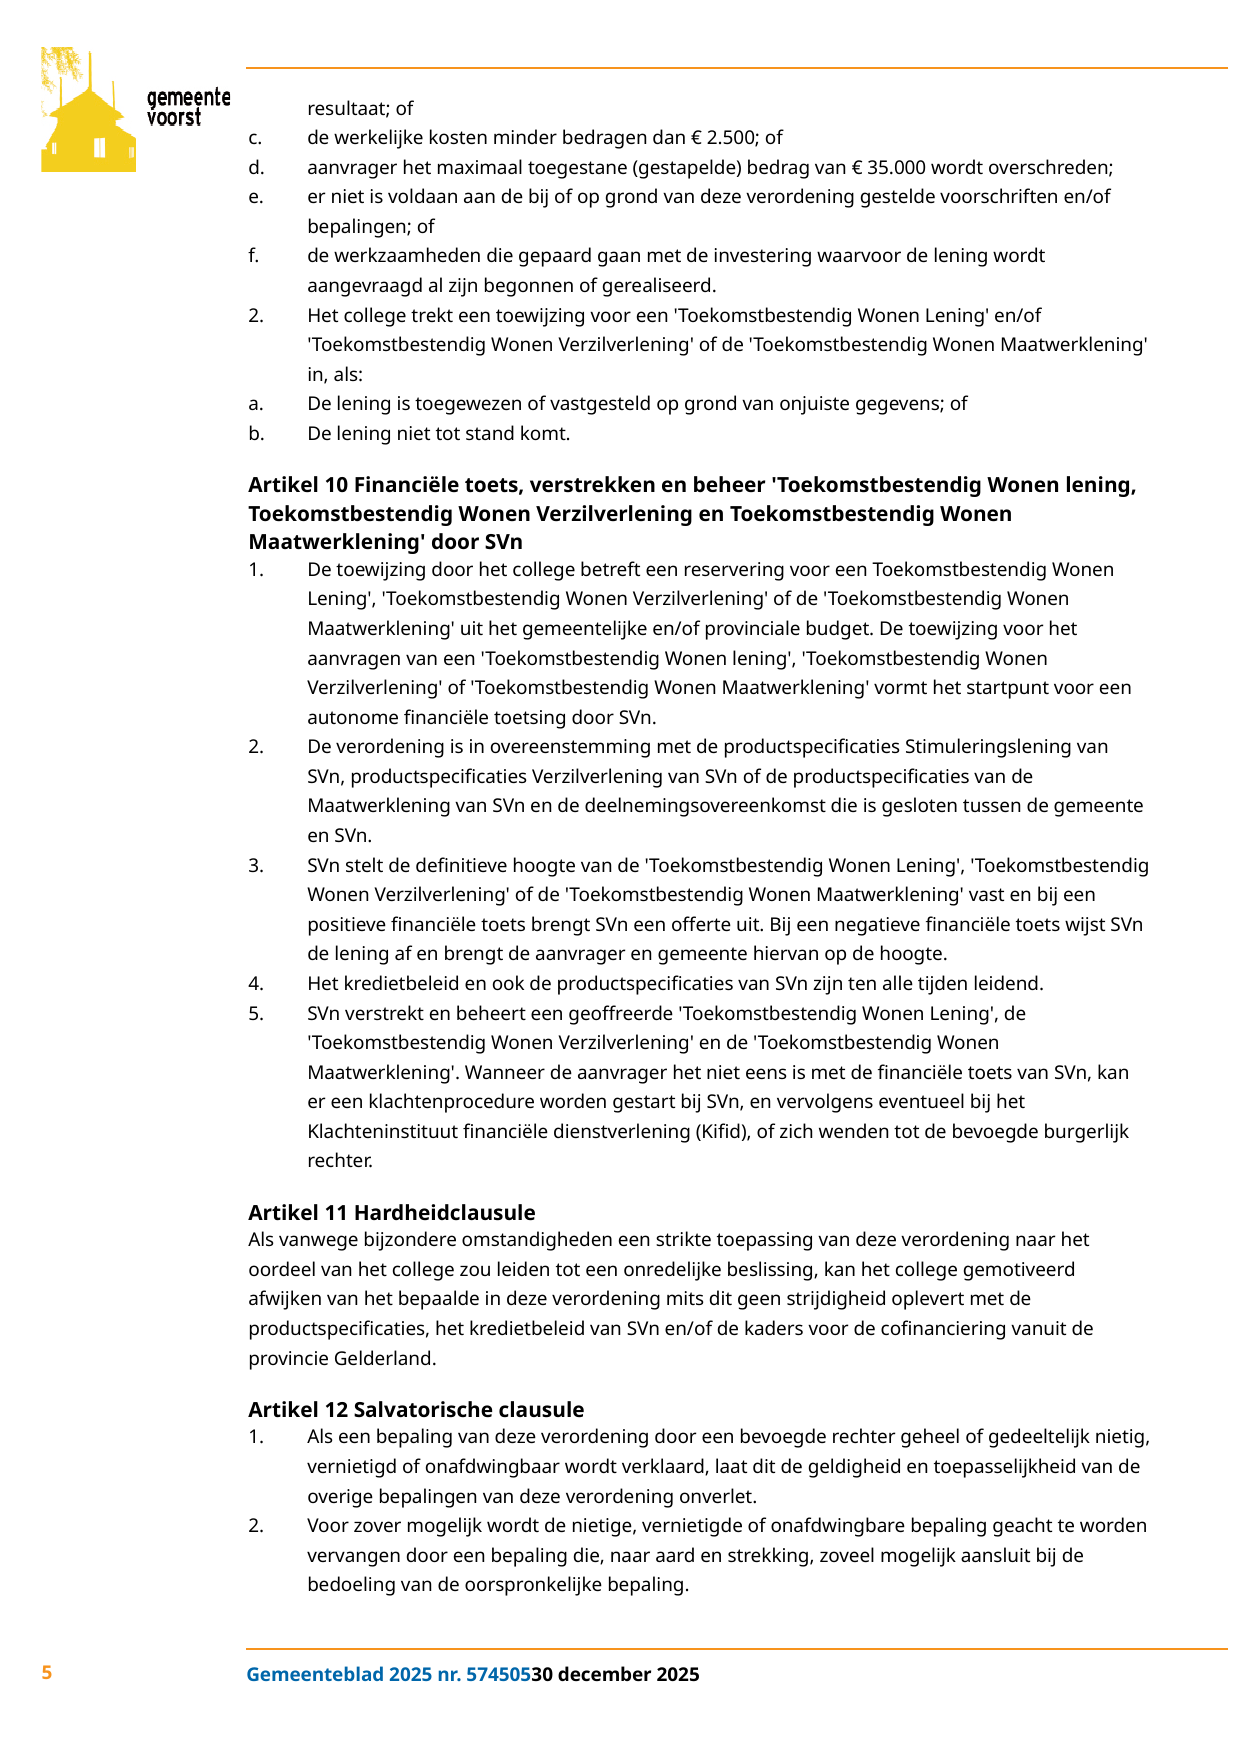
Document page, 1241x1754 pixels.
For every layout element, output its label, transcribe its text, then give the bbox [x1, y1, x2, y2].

text Artikel 11 Hardheidclausule [248, 1198, 1152, 1226]
list De toewijzing door het college betreft een reservering voor een Toekomstbestendig Wonen Lening', 'Toekomstbestendig Wonen Verzilverlening' of de 'Toekomstbestendig Wonen Maatwerklening' uit het gemeentelijke en/of provinciale budget. De toewijzing voor het aanvragen van een 'Toekomstbestendig Wonen lening', 'Toekomstbestendig Wonen Verzilverlening' of 'Toekomstbestendig Wonen Maatwerklening' vormt het startpunt voor een autonome financiële toetsing door SVn. [248, 556, 1152, 729]
list de werkzaamheden die gepaard gaan met de investering waarvoor de lening wordt aangevraagd al zijn begonnen of gerealiseerd. [248, 243, 1152, 298]
list Het kredietbeleid en ook de productspecificaties van SVn zijn ten alle tijden leidend. [248, 970, 1152, 996]
picture [41, 47, 231, 172]
list resultaat; of [248, 95, 1152, 121]
text Artikel 12 Salvatorische clausule [248, 1395, 1152, 1424]
list aanvrager het maximaal toegestane (gestapelde) bedrag van € 35.000 wordt overschreden; [248, 154, 1152, 180]
list SVn stelt de definitieve hoogte van de 'Toekomstbestendig Wonen Lening', 'Toekomstbestendig Wonen Verzilverlening' of de 'Toekomstbestendig Wonen Maatwerklening' vast en bij een positieve financiële toets brengt SVn een offerte uit. Bij een negatieve financiële toets wijst SVn de lening af en brengt de aanvrager en gemeente hiervan op de hoogte. [248, 852, 1152, 966]
list er niet is voldaan aan de bij of op grond van deze verordening gestelde voorschriften en/of bepalingen; of [248, 183, 1152, 239]
list De lening is toegewezen of vastgesteld op grond van onjuiste gegevens; of [248, 391, 1152, 416]
list Als een bepaling van deze verordening door een bevoegde rechter geheel of gedeeltelijk nietig, vernietigd of onafdwingbaar wordt verklaard, laat dit de geldigheid en toepasselijkheid van de overige bepalingen van deze verordening onverlet. [248, 1424, 1152, 1508]
list de werkelijke kosten minder bedragen dan € 2.500; of [248, 124, 1152, 150]
list De verordening is in overeenstemming met de productspecificaties Stimuleringslening van SVn, productspecificaties Verzilverlening van SVn of de productspecificaties van de Maatwerklening van SVn en de deelnemingsovereenkomst die is gesloten tussen de gemeente en SVn. [248, 733, 1152, 848]
text Artikel 10 Financiële toets, verstrekken en beheer 'Toekomstbestendig Wonen lening, Toekomstbestendig Wonen Verzilverlening en Toekomstbestendig Wonen Maatwerklening' door SVn [248, 471, 1152, 556]
list Voor zover mogelijk wordt de nietige, vernietigde of onafdwingbare bepaling geacht te worden vervangen door een bepaling die, naar aard en strekking, zoveel mogelijk aansluit bij de bedoeling van de oorspronkelijke bepaling. [248, 1512, 1152, 1597]
list Het college trekt een toewijzing voor een 'Toekomstbestendig Wonen Lening' en/of 'Toekomstbestendig Wonen Verzilverlening' of de 'Toekomstbestendig Wonen Maatwerklening' in, als: [248, 302, 1152, 387]
list De lening niet tot stand komt. [248, 420, 1152, 446]
text Als vanwege bijzondere omstandigheden een strikte toepassing van deze verordening naar het oordeel van het college zou leiden tot een onredelijke beslissing, kan het college gemotiveerd afwijken van het bepaalde in deze verordening mits dit geen strijdigheid oplevert met de productspecificaties, het kredietbeleid van SVn en/of de kaders voor de cofinanciering vanuit de provincie Gelderland. [248, 1226, 1152, 1371]
list SVn verstrekt en beheert een geoffreerde 'Toekomstbestendig Wonen Lening', de 'Toekomstbestendig Wonen Verzilverlening' en de 'Toekomstbestendig Wonen Maatwerklening'. Wanneer de aanvrager het niet eens is met de financiële toets van SVn, kan er een klachtenprocedure worden gestart bij SVn, en vervolgens eventueel bij het Klachteninstituut financiële dienstverlening (Kifid), of zich wenden tot de bevoegde burgerlijk rechter. [248, 1000, 1152, 1173]
